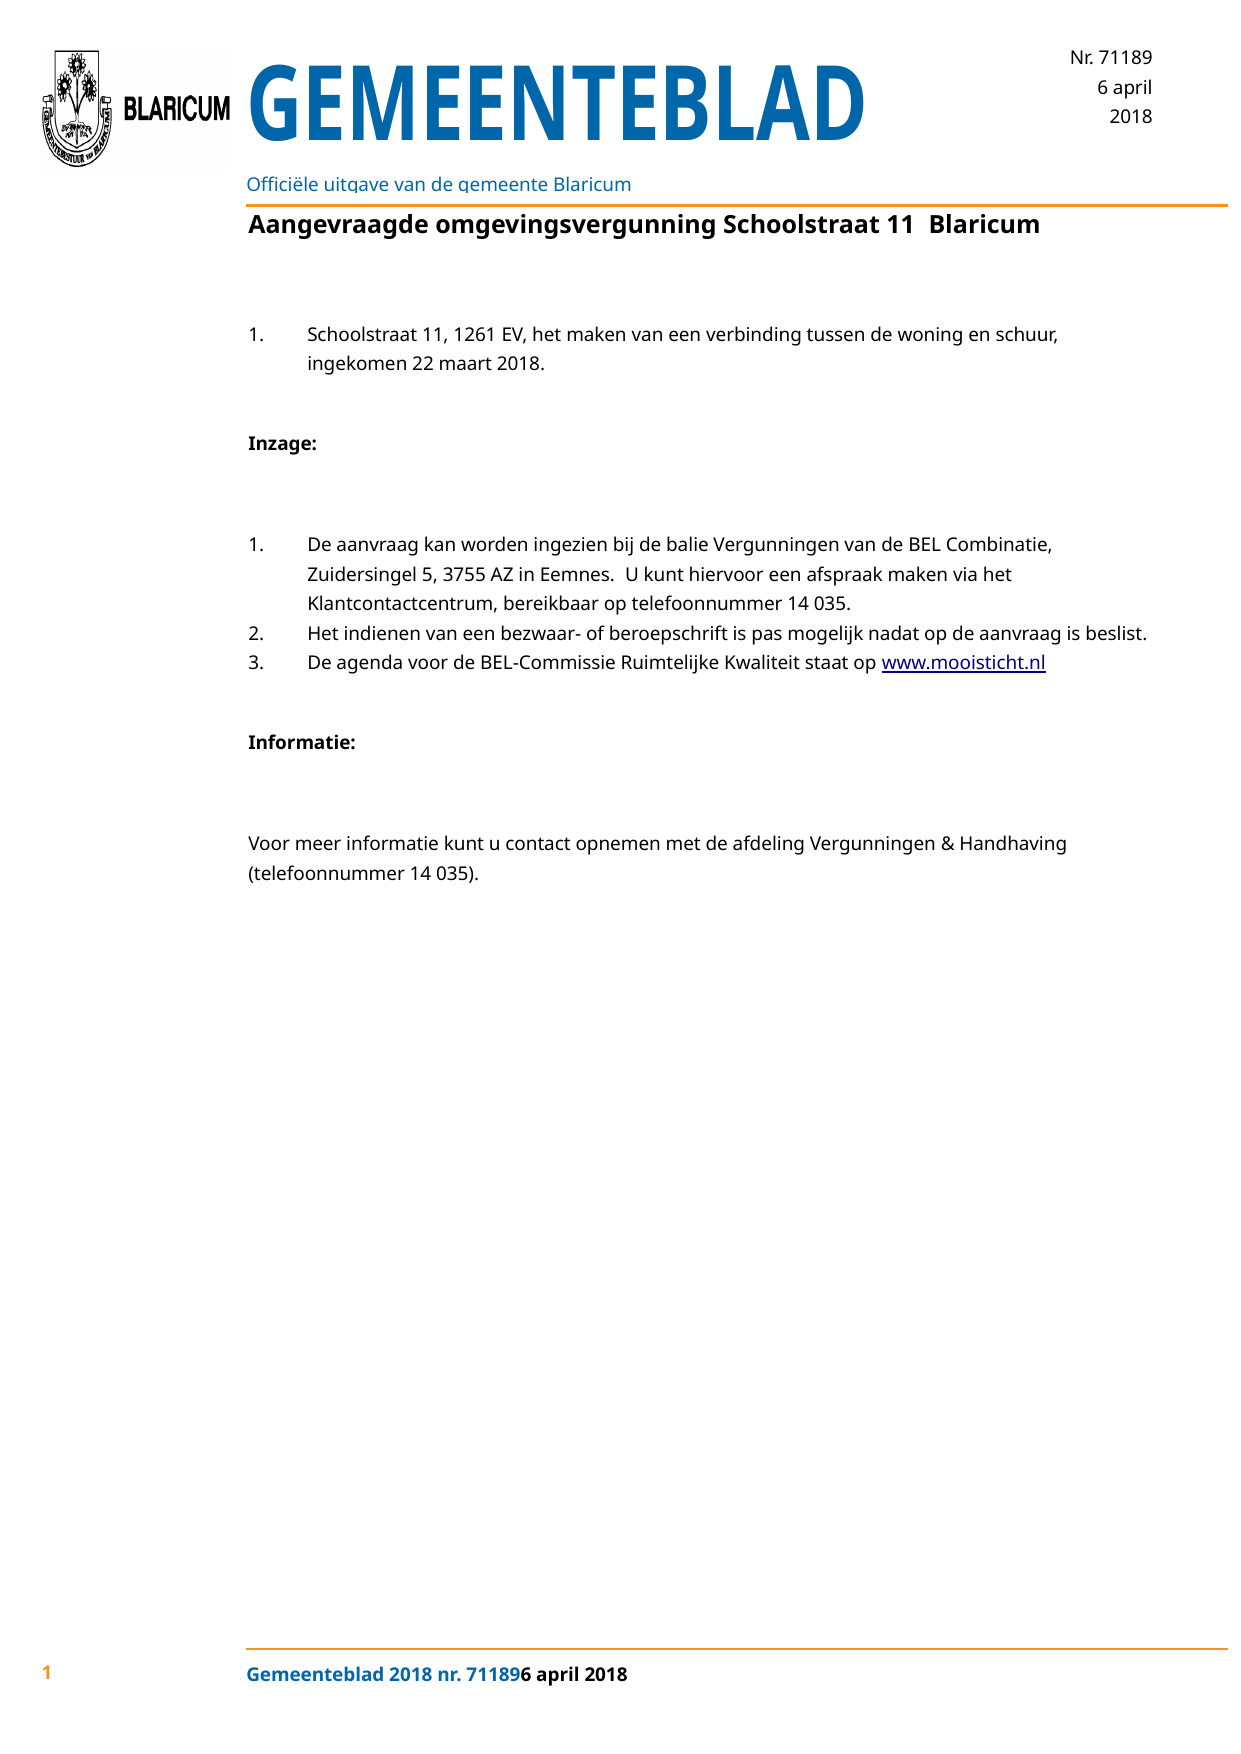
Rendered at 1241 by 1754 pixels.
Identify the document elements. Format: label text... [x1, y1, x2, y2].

text Informatie: [248, 729, 1152, 755]
text Inzage: [248, 430, 1152, 456]
list De aanvraag kan worden ingezien bij de balie Vergunningen van de BEL Combinatie, Zuidersingel 5, 3755 AZ in Eemnes. U kunt hiervoor een afspraak maken via het Klantcontactcentrum, bereikbaar op telefoonnummer 14 035. [248, 531, 1152, 616]
text Voor meer informatie kunt u contact opnemen met de afdeling Vergunningen & Handhaving (telefoonnummer 14 035). [248, 830, 1152, 886]
list De agenda voor de BEL-Commissie Ruimtelijke Kwaliteit staat op www.mooisticht.nl [248, 649, 1152, 675]
text Aangevraagde omgevingsvergunning Schoolstraat 11 Blaricum [248, 207, 1152, 241]
list Het indienen van een bezwaar- of beroepschrift is pas mogelijk nadat op de aanvraag is beslist. [248, 620, 1152, 646]
picture [41, 47, 231, 172]
list Schoolstraat 11, 1261 EV, het maken van een verbinding tussen de woning en schuur, ingekomen 22 maart 2018. [248, 321, 1152, 376]
